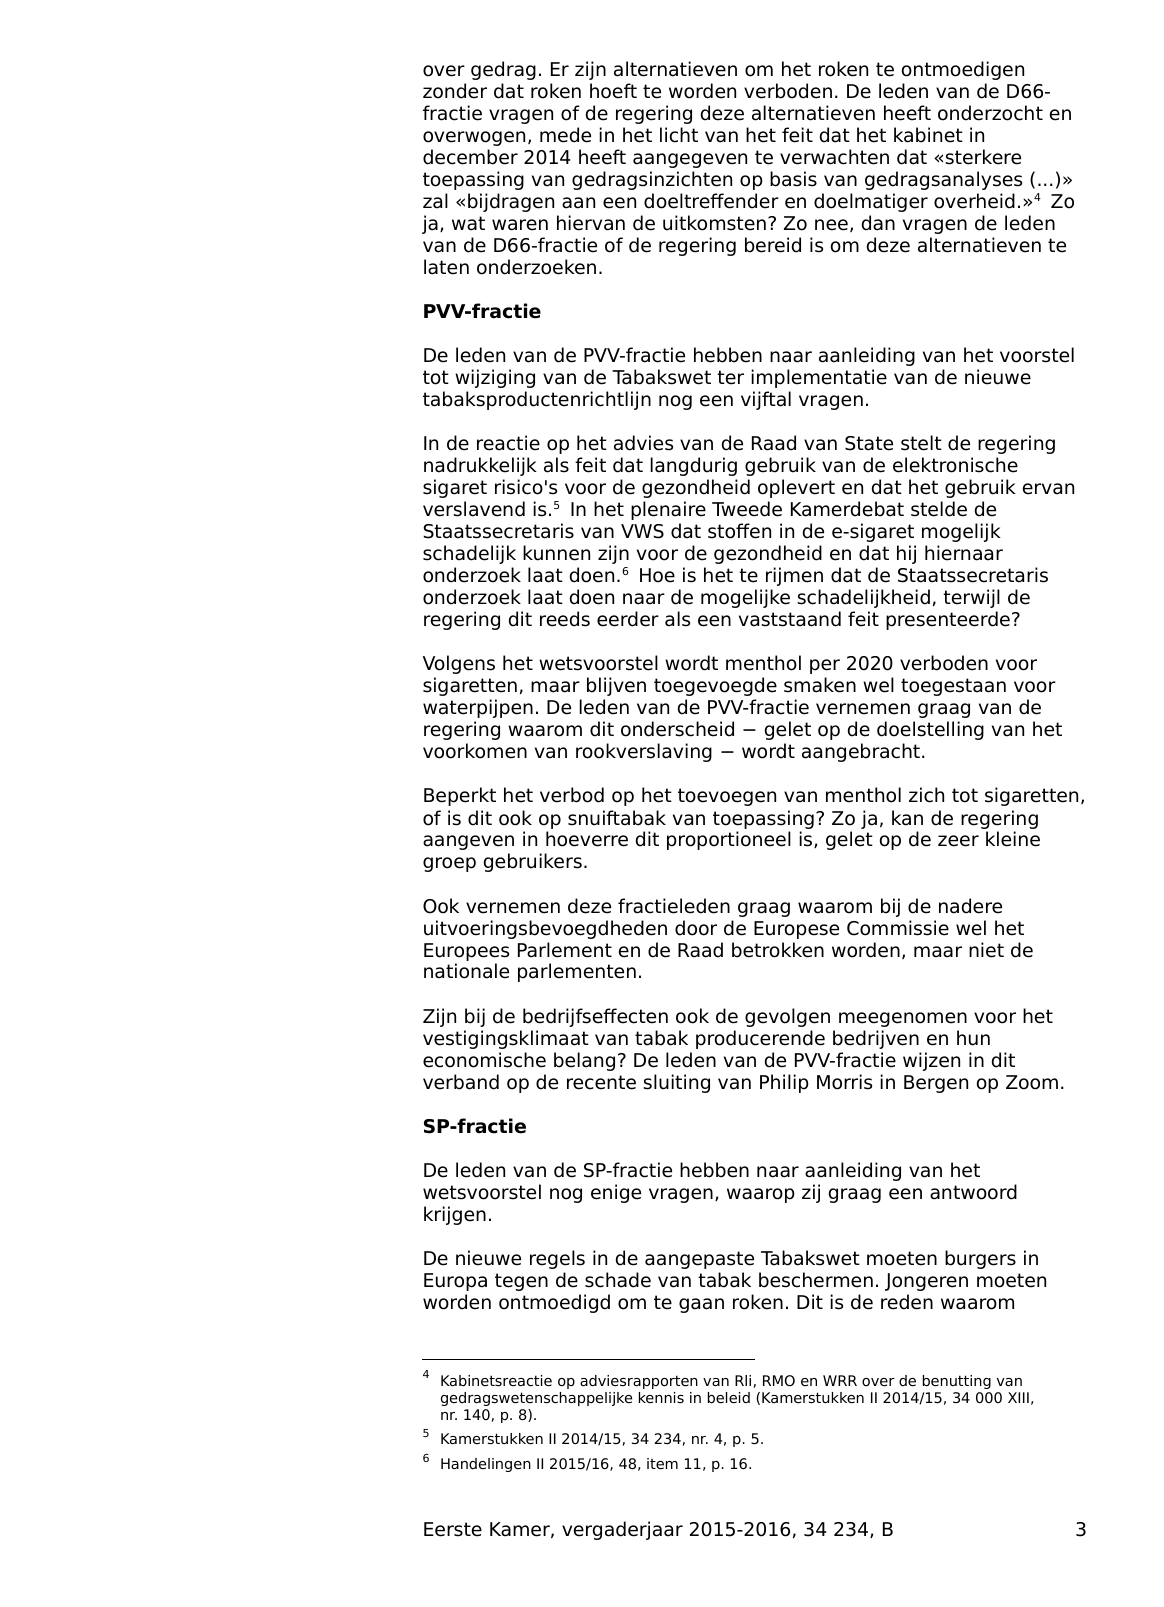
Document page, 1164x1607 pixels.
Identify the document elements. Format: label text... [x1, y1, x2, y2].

text De nieuwe regels in de aangepaste Tabakswet moeten burgers in Europa tegen de schade van tabak beschermen. Jongeren moeten worden ontmoedigd om te gaan roken. Dit is de reden waarom [422, 1248, 1087, 1314]
text De leden van de SP-fractie hebben naar aanleiding van het wetsvoorstel nog enige vragen, waarop zij graag een antwoord krijgen. [422, 1160, 1087, 1226]
subtitle SP-fractie [422, 1116, 1087, 1138]
text Kabinetsreactie op adviesrapporten van Rli, RMO en WRR over de benutting van gedragswetenschappelijke kennis in beleid (Kamerstukken II 2014/15, 34 000 XIII, nr. 140, p. 8). [422, 1368, 1087, 1424]
text Kamerstukken II 2014/15, 34 234, nr. 4, p. 5. [422, 1427, 1087, 1449]
text Volgens het wetsvoorstel wordt menthol per 2020 verboden voor sigaretten, maar blijven toegevoegde smaken wel toegestaan voor waterpijpen. De leden van de PVV-fractie vernemen graag van de regering waarom dit onderscheid − gelet op de doelstelling van het voorkomen van rookverslaving − wordt aangebracht. [422, 653, 1087, 763]
text over gedrag. Er zijn alternatieven om het roken te ontmoedigen zonder dat roken hoeft te worden verboden. De leden van de D66-fractie vragen of de regering deze alternatieven heeft onderzocht en overwogen, mede in het licht van het feit dat het kabinet in december 2014 heeft aangegeven te verwachten dat «sterkere toepassing van gedragsinzichten op basis van gedragsanalyses (...)» zal «bijdragen aan een doeltreffender en doelmatiger overheid.» Zo ja, wat waren hiervan de uitkomsten? Zo nee, dan vragen de leden van de D66-fractie of de regering bereid is om deze alternatieven te laten onderzoeken. [422, 59, 1087, 279]
text Zijn bij de bedrijfseffecten ook de gevolgen meegenomen voor het vestigingsklimaat van tabak producerende bedrijven en hun economische belang? De leden van de PVV-fractie wijzen in dit verband op de recente sluiting van Philip Morris in Bergen op Zoom. [422, 1006, 1087, 1093]
text Handelingen II 2015/16, 48, item 11, p. 16. [422, 1452, 1087, 1474]
subtitle PVV-fractie [422, 301, 1087, 323]
text De leden van de PVV-fractie hebben naar aanleiding van het voorstel tot wijziging van de Tabakswet ter implementatie van de nieuwe tabaksproductenrichtlijn nog een vijftal vragen. [422, 345, 1087, 411]
text Ook vernemen deze fractieleden graag waarom bij de nadere uitvoeringsbevoegdheden door de Europese Commissie wel het Europees Parlement en de Raad betrokken worden, maar niet de nationale parlementen. [422, 896, 1087, 983]
text In de reactie op het advies van de Raad van State stelt de regering nadrukkelijk als feit dat langdurig gebruik van de elektronische sigaret risico's voor de gezondheid oplevert en dat het gebruik ervan verslavend is. In het plenaire Tweede Kamerdebat stelde de Staatssecretaris van VWS dat stoffen in de e-sigaret mogelijk schadelijk kunnen zijn voor de gezondheid en dat hij hiernaar onderzoek laat doen. Hoe is het te rijmen dat de Staatssecretaris onderzoek laat doen naar de mogelijke schadelijkheid, terwijl de regering dit reeds eerder als een vaststaand feit presenteerde? [422, 433, 1087, 631]
text Beperkt het verbod op het toevoegen van menthol zich tot sigaretten, of is dit ook op snuiftabak van toepassing? Zo ja, kan de regering aangeven in hoeverre dit proportioneel is, gelet op de zeer kleine groep gebruikers. [422, 785, 1087, 873]
